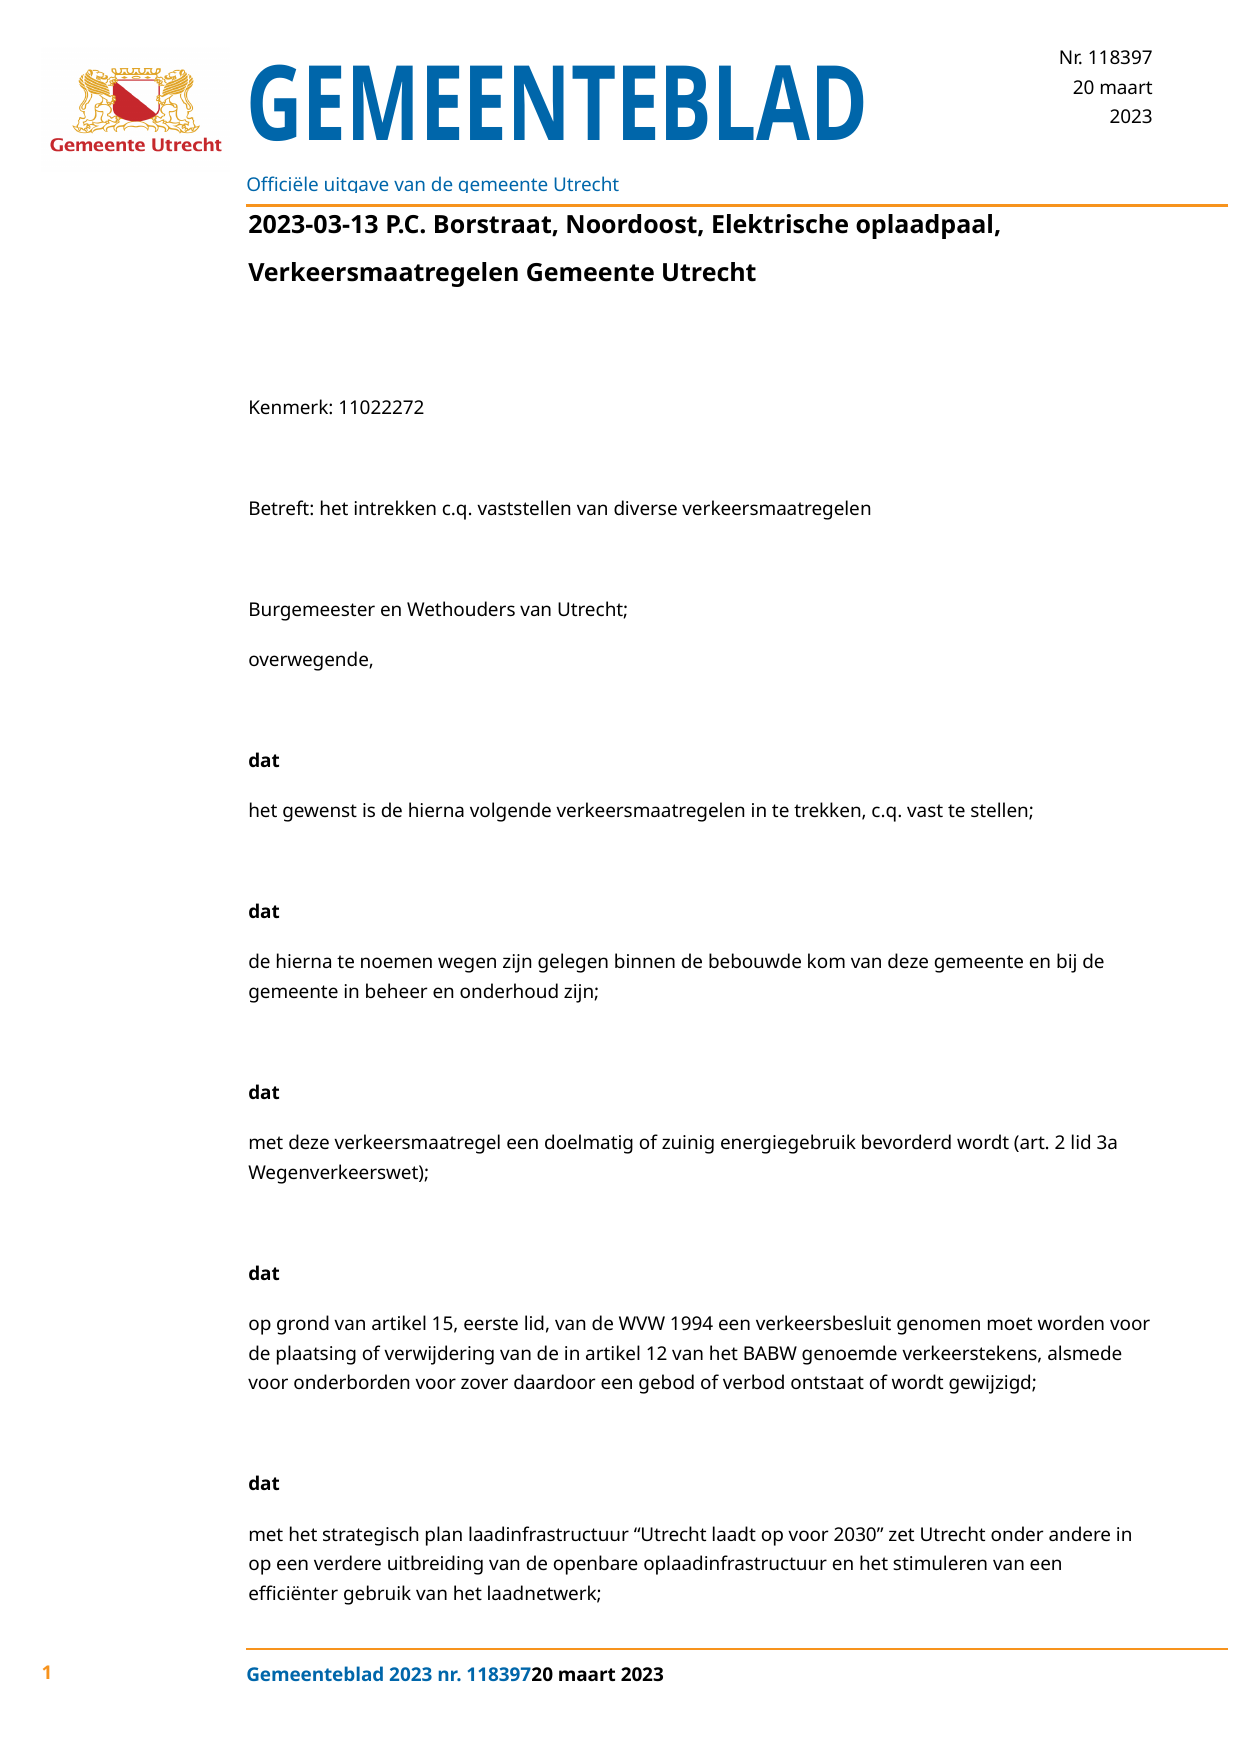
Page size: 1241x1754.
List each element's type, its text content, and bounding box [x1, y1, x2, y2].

text 2023-03-13 P.C. Borstraat, Noordoost, Elektrische oplaadpaal, Verkeersmaatregelen Gemeente Utrecht [248, 207, 1152, 288]
text dat [248, 1079, 1152, 1105]
text het gewenst is de hierna volgende verkeersmaatregelen in te trekken, c.q. vast te stellen; [248, 797, 1152, 823]
text Kenmerk: 11022272 [248, 394, 1152, 420]
text Burgemeester en Wethouders van Utrecht; [248, 596, 1152, 621]
text dat [248, 1470, 1152, 1496]
text met het strategisch plan laadinfrastructuur “Utrecht laadt op voor 2030” zet Utrecht onder andere in op een verdere uitbreiding van de openbare oplaadinfrastructuur en het stimuleren van een efficiënter gebruik van het laadnetwerk; [248, 1521, 1152, 1606]
text dat [248, 898, 1152, 924]
text dat [248, 1260, 1152, 1286]
text de hierna te noemen wegen zijn gelegen binnen de bebouwde kom van deze gemeente en bij de gemeente in beheer en onderhoud zijn; [248, 949, 1152, 1004]
text Betreft: het intrekken c.q. vaststellen van diverse verkeersmaatregelen [248, 495, 1152, 521]
text op grond van artikel 15, eerste lid, van de WVW 1994 een verkeersbesluit genomen moet worden voor de plaatsing of verwijdering van de in artikel 12 van het BABW genoemde verkeerstekens, alsmede voor onderborden voor zover daardoor een gebod of verbod ontstaat of wordt gewijzigd; [248, 1310, 1152, 1395]
picture [41, 47, 231, 172]
text met deze verkeersmaatregel een doelmatig of zuinig energiegebruik bevorderd wordt (art. 2 lid 3a Wegenverkeerswet); [248, 1129, 1152, 1185]
text dat [248, 747, 1152, 773]
text overwegende, [248, 646, 1152, 672]
